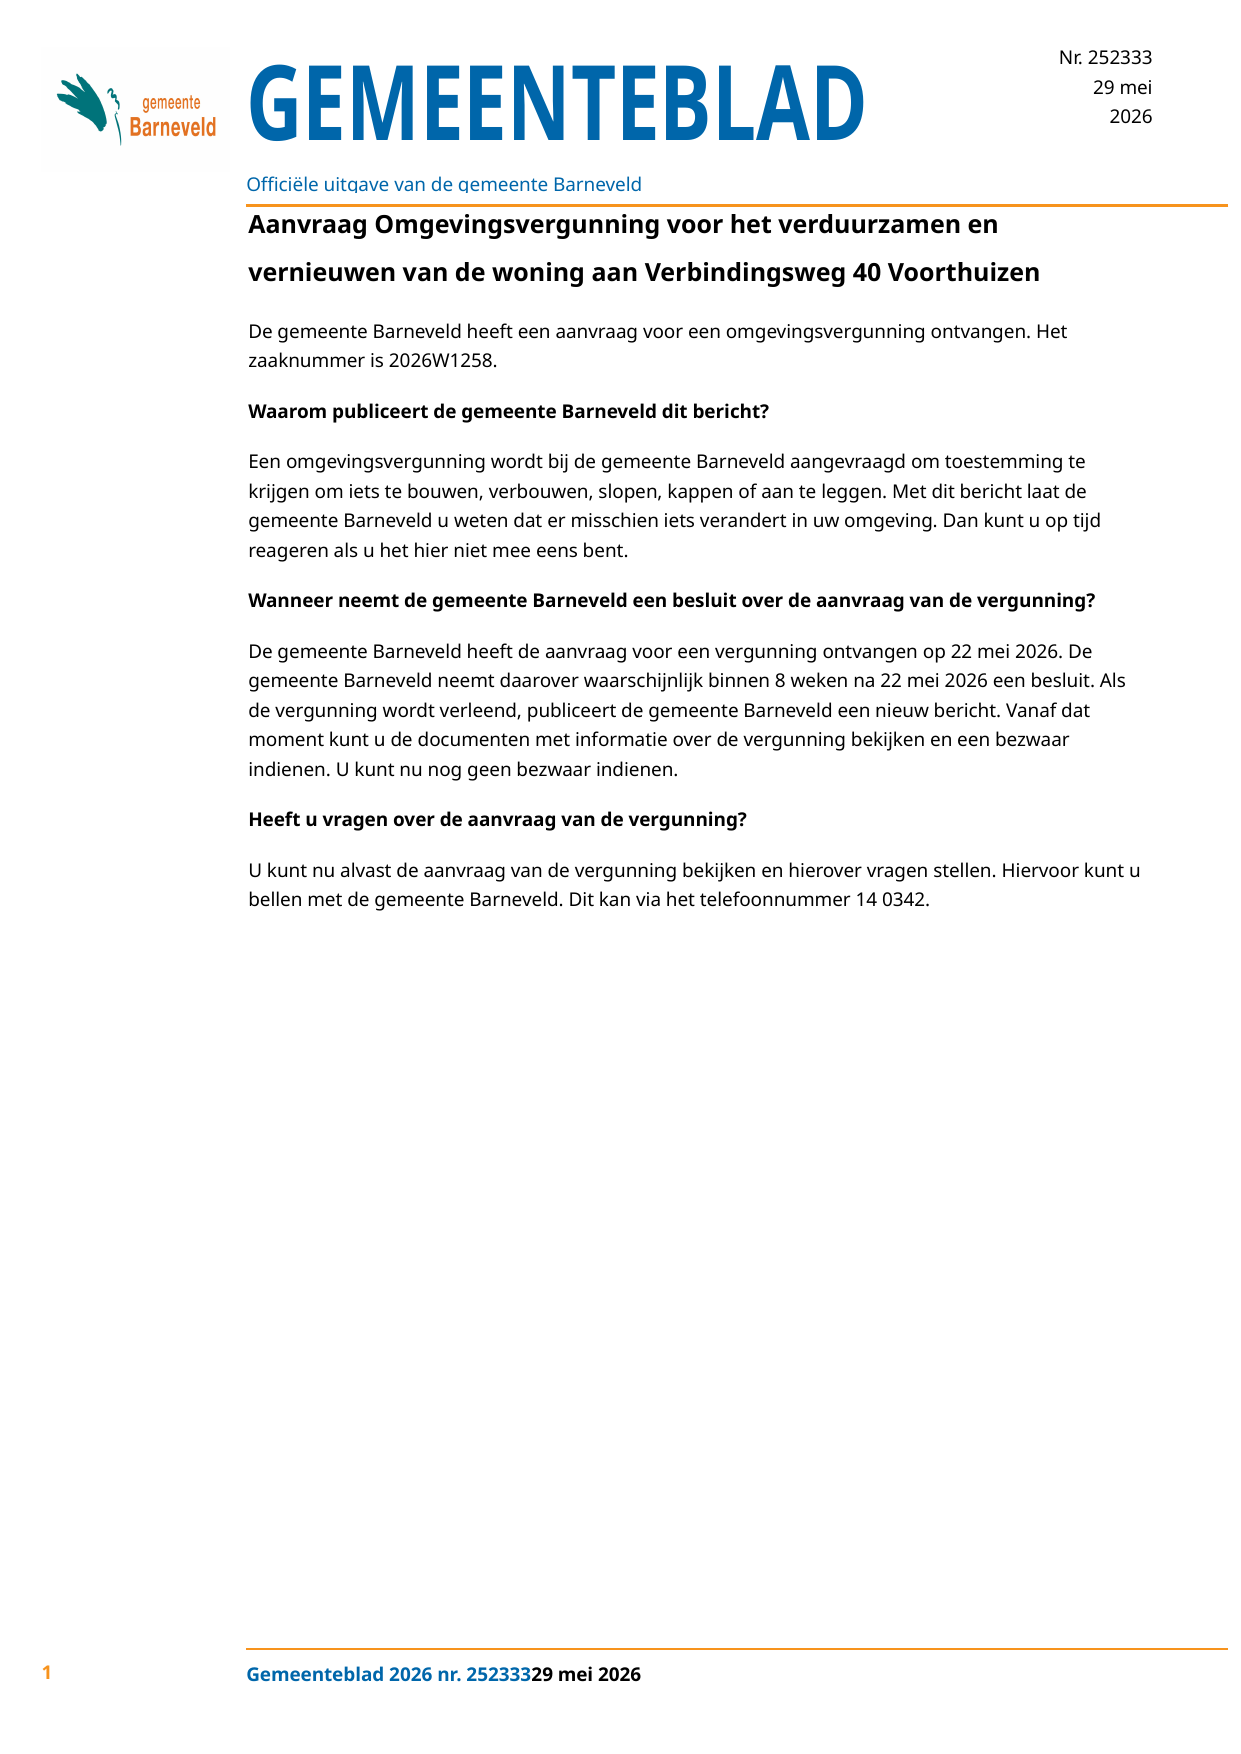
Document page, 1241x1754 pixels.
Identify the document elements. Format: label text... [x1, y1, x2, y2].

text De gemeente Barneveld heeft een aanvraag voor een omgevingsvergunning ontvangen. Het zaaknummer is 2026W1258. [248, 318, 1152, 373]
text Een omgevingsvergunning wordt bij de gemeente Barneveld aangevraagd om toestemming te krijgen om iets te bouwen, verbouwen, slopen, kappen of aan te leggen. Met dit bericht laat de gemeente Barneveld u weten dat er misschien iets verandert in uw omgeving. Dan kunt u op tijd reageren als u het hier niet mee eens bent. [248, 448, 1152, 563]
text De gemeente Barneveld heeft de aanvraag voor een vergunning ontvangen op 22 mei 2026. De gemeente Barneveld neemt daarover waarschijnlijk binnen 8 weken na 22 mei 2026 een besluit. Als de vergunning wordt verleend, publiceert de gemeente Barneveld een nieuw bericht. Vanaf dat moment kunt u de documenten met informatie over de vergunning bekijken en een bezwaar indienen. U kunt nu nog geen bezwaar indienen. [248, 638, 1152, 782]
text U kunt nu alvast de aanvraag van de vergunning bekijken en hierover vragen stellen. Hiervoor kunt u bellen met de gemeente Barneveld. Dit kan via het telefoonnummer 14 0342. [248, 857, 1152, 912]
text Wanneer neemt de gemeente Barneveld een besluit over de aanvraag van de vergunning? [248, 587, 1152, 613]
text Waarom publiceert de gemeente Barneveld dit bericht? [248, 398, 1152, 424]
text Aanvraag Omgevingsvergunning voor het verduurzamen en vernieuwen van de woning aan Verbindingsweg 40 Voorthuizen [248, 207, 1152, 288]
text Heeft u vragen over de aanvraag van de vergunning? [248, 807, 1152, 832]
picture [41, 47, 231, 172]
